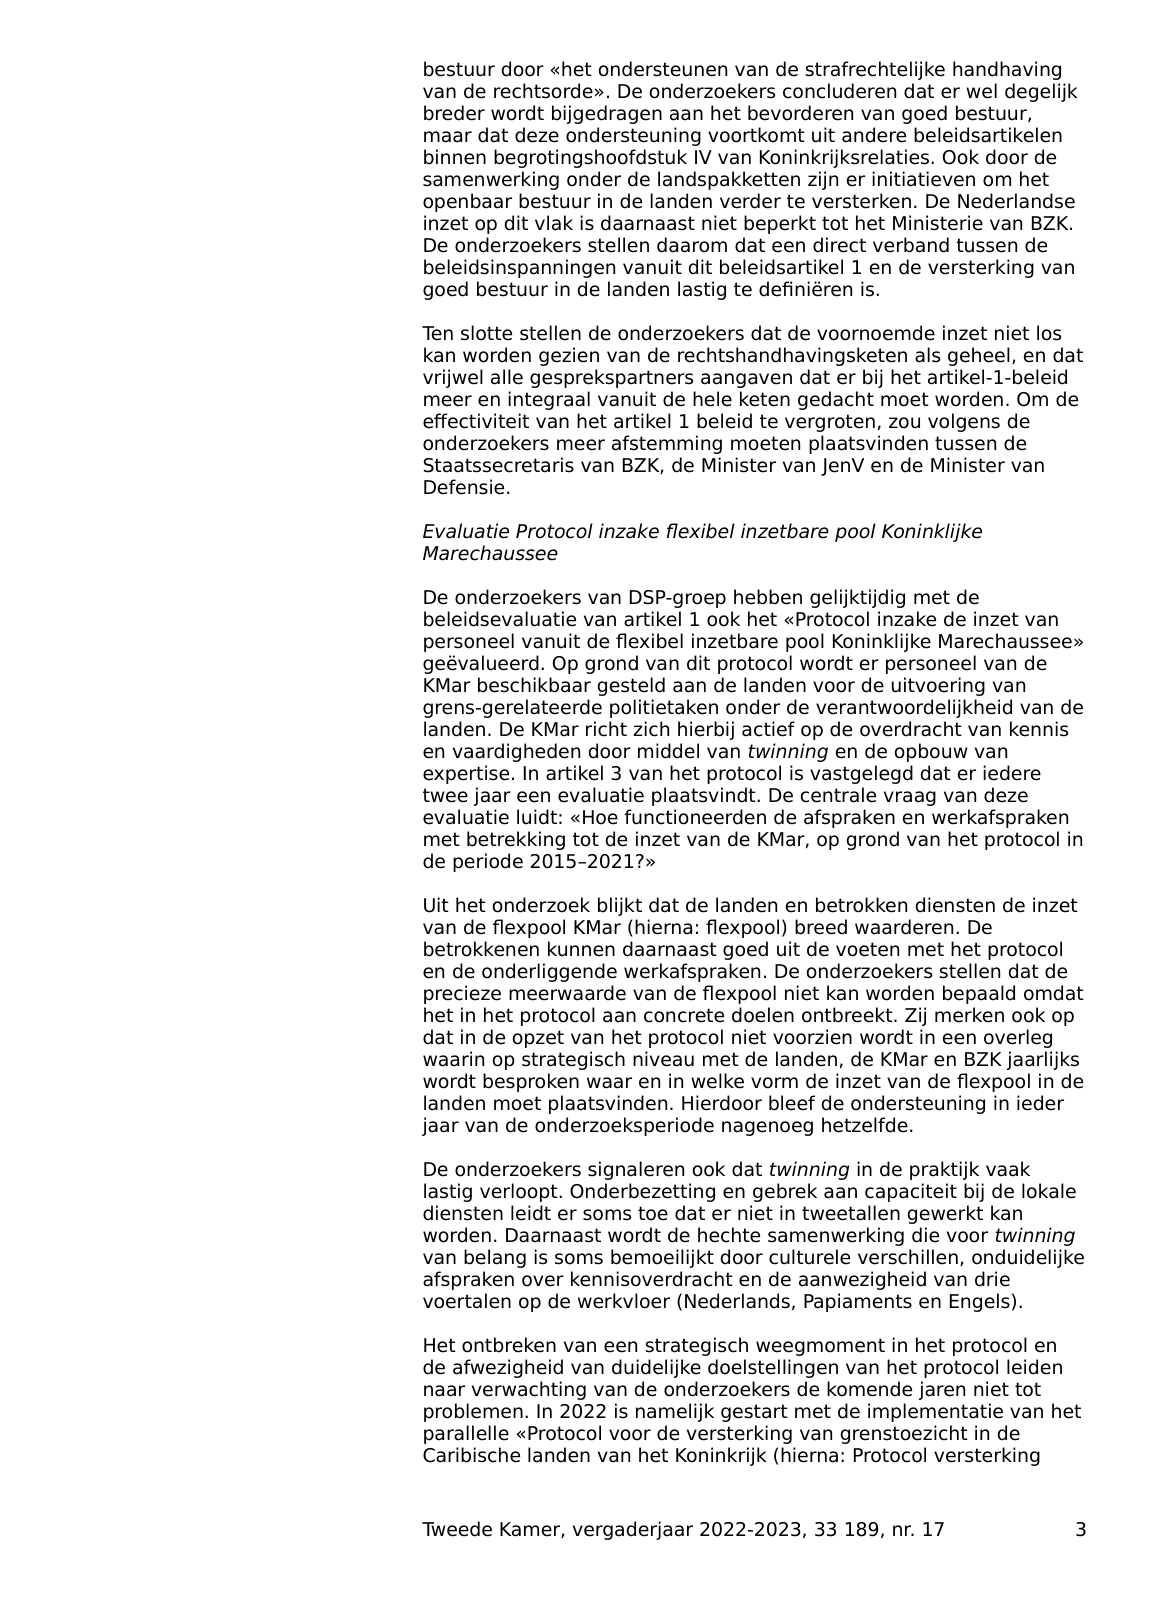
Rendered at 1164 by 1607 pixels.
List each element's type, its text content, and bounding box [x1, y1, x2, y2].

text De onderzoekers signaleren ook dat twinning in de praktijk vaak lastig verloopt. Onderbezetting en gebrek aan capaciteit bij de lokale diensten leidt er soms toe dat er niet in tweetallen gewerkt kan worden. Daarnaast wordt de hechte samenwerking die voor twinning van belang is soms bemoeilijkt door culturele verschillen, onduidelijke afspraken over kennisoverdracht en de aanwezigheid van drie voertalen op de werkvloer (Nederlands, Papiaments en Engels). [422, 1159, 1087, 1313]
text De onderzoekers van DSP-groep hebben gelijktijdig met de beleidsevaluatie van artikel 1 ook het «Protocol inzake de inzet van personeel vanuit de flexibel inzetbare pool Koninklijke Marechaussee» geëvalueerd. Op grond van dit protocol wordt er personeel van de KMar beschikbaar gesteld aan de landen voor de uitvoering van grens-gerelateerde politietaken onder de verantwoordelijkheid van de landen. De KMar richt zich hierbij actief op de overdracht van kennis en vaardigheden door middel van twinning en de opbouw van expertise. In artikel 3 van het protocol is vastgelegd dat er iedere twee jaar een evaluatie plaatsvindt. De centrale vraag van deze evaluatie luidt: «Hoe functioneerden de afspraken en werkafspraken met betrekking tot de inzet van de KMar, op grond van het protocol in de periode 2015–2021?» [422, 587, 1087, 873]
subtitle Evaluatie Protocol inzake flexibel inzetbare pool Koninklijke Marechaussee [422, 521, 1087, 565]
text Ten slotte stellen de onderzoekers dat de voornoemde inzet niet los kan worden gezien van de rechtshandhavingsketen als geheel, en dat vrijwel alle gesprekspartners aangaven dat er bij het artikel-1-beleid meer en integraal vanuit de hele keten gedacht moet worden. Om de effectiviteit van het artikel 1 beleid te vergroten, zou volgens de onderzoekers meer afstemming moeten plaatsvinden tussen de Staatssecretaris van BZK, de Minister van JenV en de Minister van Defensie. [422, 323, 1087, 499]
text bestuur door «het ondersteunen van de strafrechtelijke handhaving van de rechtsorde». De onderzoekers concluderen dat er wel degelijk breder wordt bijgedragen aan het bevorderen van goed bestuur, maar dat deze ondersteuning voortkomt uit andere beleidsartikelen binnen begrotingshoofdstuk IV van Koninkrijksrelaties. Ook door de samenwerking onder de landspakketten zijn er initiatieven om het openbaar bestuur in de landen verder te versterken. De Nederlandse inzet op dit vlak is daarnaast niet beperkt tot het Ministerie van BZK. De onderzoekers stellen daarom dat een direct verband tussen de beleidsinspanningen vanuit dit beleidsartikel 1 en de versterking van goed bestuur in de landen lastig te definiëren is. [422, 59, 1087, 301]
text Uit het onderzoek blijkt dat de landen en betrokken diensten de inzet van de flexpool KMar (hierna: flexpool) breed waarderen. De betrokkenen kunnen daarnaast goed uit de voeten met het protocol en de onderliggende werkafspraken. De onderzoekers stellen dat de precieze meerwaarde van de flexpool niet kan worden bepaald omdat het in het protocol aan concrete doelen ontbreekt. Zij merken ook op dat in de opzet van het protocol niet voorzien wordt in een overleg waarin op strategisch niveau met de landen, de KMar en BZK jaarlijks wordt besproken waar en in welke vorm de inzet van de flexpool in de landen moet plaatsvinden. Hierdoor bleef de ondersteuning in ieder jaar van de onderzoeksperiode nagenoeg hetzelfde. [422, 895, 1087, 1137]
text Het ontbreken van een strategisch weegmoment in het protocol en de afwezigheid van duidelijke doelstellingen van het protocol leiden naar verwachting van de onderzoekers de komende jaren niet tot problemen. In 2022 is namelijk gestart met de implementatie van het parallelle «Protocol voor de versterking van grenstoezicht in de Caribische landen van het Koninkrijk (hierna: Protocol versterking [422, 1335, 1087, 1467]
